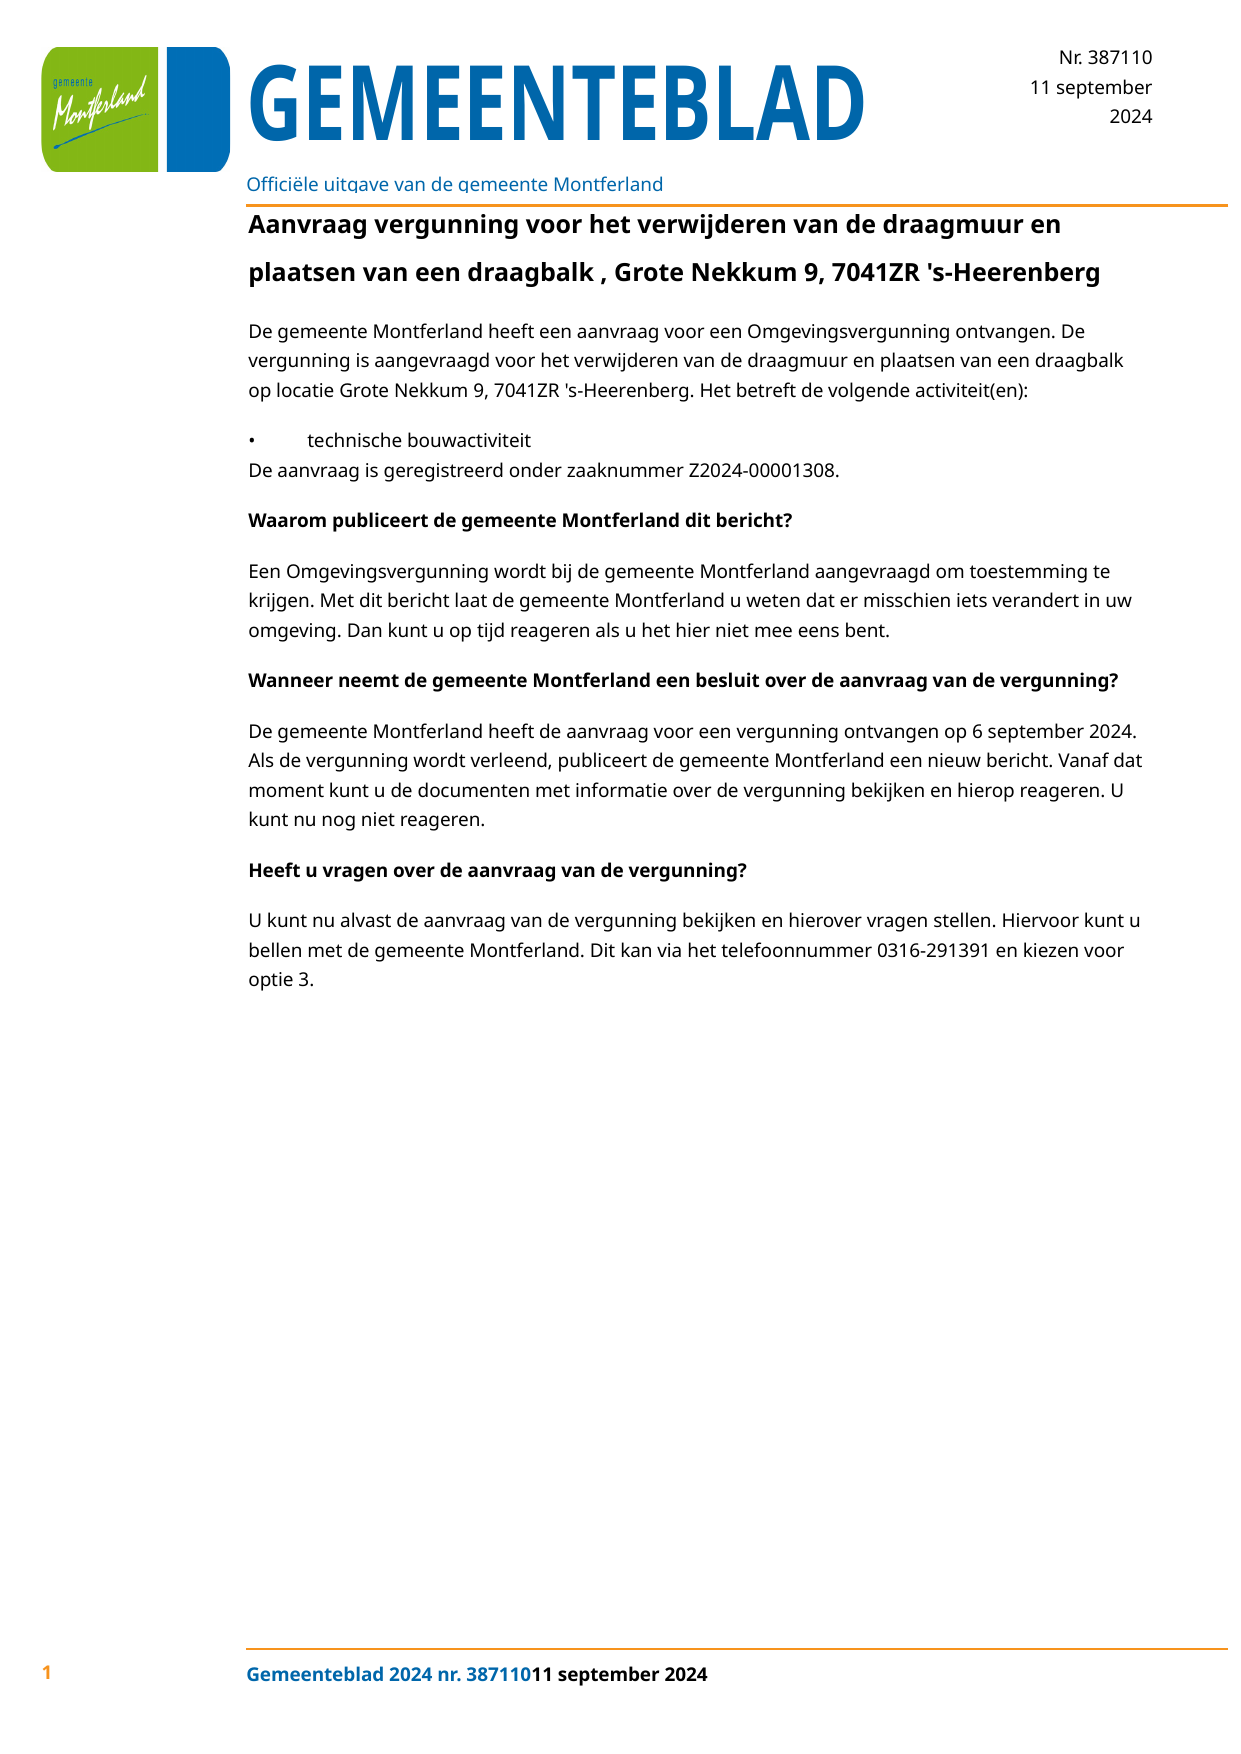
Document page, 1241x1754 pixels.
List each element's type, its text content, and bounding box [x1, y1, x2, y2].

text De gemeente Montferland heeft de aanvraag voor een vergunning ontvangen op 6 september 2024. Als de vergunning wordt verleend, publiceert de gemeente Montferland een nieuw bericht. Vanaf dat moment kunt u de documenten met informatie over de vergunning bekijken en hierop reageren. U kunt nu nog niet reageren. [248, 718, 1152, 832]
text Een Omgevingsvergunning wordt bij de gemeente Montferland aangevraagd om toestemming te krijgen. Met dit bericht laat de gemeente Montferland u weten dat er misschien iets verandert in uw omgeving. Dan kunt u op tijd reageren als u het hier niet mee eens bent. [248, 558, 1152, 643]
picture [41, 47, 231, 172]
text De aanvraag is geregistreerd onder zaaknummer Z2024-00001308. [248, 457, 1152, 483]
list technische bouwactiviteit [248, 427, 1152, 453]
text U kunt nu alvast de aanvraag van de vergunning bekijken en hierover vragen stellen. Hiervoor kunt u bellen met de gemeente Montferland. Dit kan via het telefoonnummer 0316-291391 en kiezen voor optie 3. [248, 907, 1152, 992]
text Wanneer neemt de gemeente Montferland een besluit over de aanvraag van de vergunning? [248, 667, 1152, 693]
text Heeft u vragen over de aanvraag van de vergunning? [248, 857, 1152, 883]
text Waarom publiceert de gemeente Montferland dit bericht? [248, 507, 1152, 533]
text De gemeente Montferland heeft een aanvraag voor een Omgevingsvergunning ontvangen. De vergunning is aangevraagd voor het verwijderen van de draagmuur en plaatsen van een draagbalk op locatie Grote Nekkum 9, 7041ZR 's-Heerenberg. Het betreft de volgende activiteit(en): [248, 318, 1152, 403]
text Aanvraag vergunning voor het verwijderen van de draagmuur en plaatsen van een draagbalk , Grote Nekkum 9, 7041ZR 's-Heerenberg [248, 207, 1152, 288]
